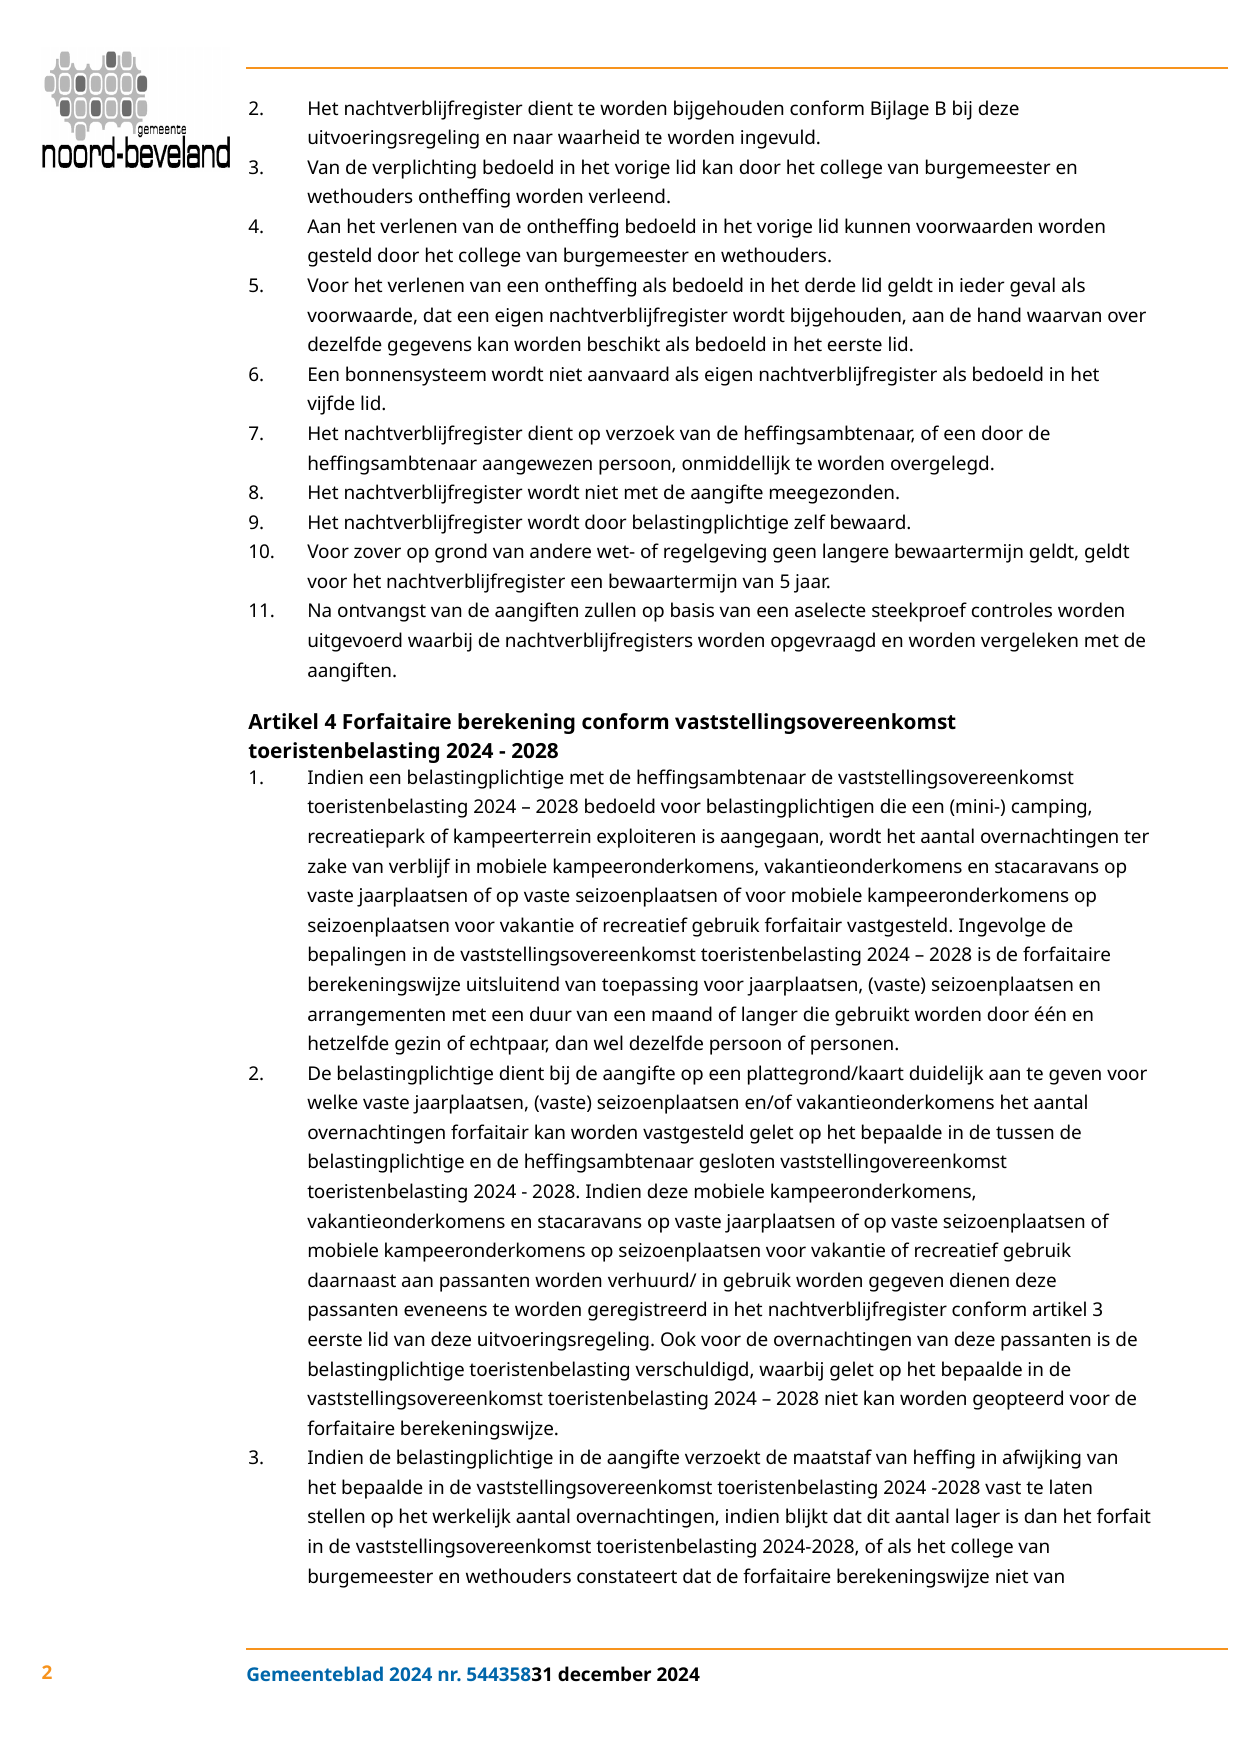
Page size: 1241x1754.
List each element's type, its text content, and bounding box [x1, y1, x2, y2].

list Na ontvangst van de aangiften zullen op basis van een aselecte steekproef controles worden uitgevoerd waarbij de nachtverblijfregisters worden opgevraagd en worden vergeleken met de aangiften. [248, 598, 1152, 683]
list Van de verplichting bedoeld in het vorige lid kan door het college van burgemeester en wethouders ontheffing worden verleend. [248, 154, 1152, 209]
list Indien een belastingplichtige met de heffingsambtenaar de vaststellingsovereenkomst toeristenbelasting 2024 – 2028 bedoeld voor belastingplichtigen die een (mini-) camping, recreatiepark of kampeerterrein exploiteren is aangegaan, wordt het aantal overnachtingen ter zake van verblijf in mobiele kampeeronderkomens, vakantieonderkomens en stacaravans op vaste jaarplaatsen of op vaste seizoenplaatsen of voor mobiele kampeeronderkomens op seizoenplaatsen voor vakantie of recreatief gebruik forfaitair vastgesteld. Ingevolge de bepalingen in de vaststellingsovereenkomst toeristenbelasting 2024 – 2028 is de forfaitaire berekeningswijze uitsluitend van toepassing voor jaarplaatsen, (vaste) seizoenplaatsen en arrangementen met een duur van een maand of langer die gebruikt worden door één en hetzelfde gezin of echtpaar, dan wel dezelfde persoon of personen. [248, 764, 1152, 1056]
list Het nachtverblijfregister wordt door belastingplichtige zelf bewaard. [248, 509, 1152, 535]
list Voor het verlenen van een ontheffing als bedoeld in het derde lid geldt in ieder geval als voorwaarde, dat een eigen nachtverblijfregister wordt bijgehouden, aan de hand waarvan over dezelfde gegevens kan worden beschikt als bedoeld in het eerste lid. [248, 272, 1152, 357]
list De belastingplichtige dient bij de aangifte op een plattegrond/kaart duidelijk aan te geven voor welke vaste jaarplaatsen, (vaste) seizoenplaatsen en/of vakantieonderkomens het aantal overnachtingen forfaitair kan worden vastgesteld gelet op het bepaalde in de tussen de belastingplichtige en de heffingsambtenaar gesloten vaststellingovereenkomst toeristenbelasting 2024 - 2028. Indien deze mobiele kampeeronderkomens, vakantieonderkomens en stacaravans op vaste jaarplaatsen of op vaste seizoenplaatsen of mobiele kampeeronderkomens op seizoenplaatsen voor vakantie of recreatief gebruik daarnaast aan passanten worden verhuurd/ in gebruik worden gegeven dienen deze passanten eveneens te worden geregistreerd in het nachtverblijfregister conform artikel 3 eerste lid van deze uitvoeringsregeling. Ook voor de overnachtingen van deze passanten is de belastingplichtige toeristenbelasting verschuldigd, waarbij gelet op het bepaalde in de vaststellingsovereenkomst toeristenbelasting 2024 – 2028 niet kan worden geopteerd voor de forfaitaire berekeningswijze. [248, 1060, 1152, 1441]
list Een bonnensysteem wordt niet aanvaard als eigen nachtverblijfregister als bedoeld in het vijfde lid. [248, 361, 1152, 416]
list Het nachtverblijfregister wordt niet met de aangifte meegezonden. [248, 479, 1152, 505]
text Artikel 4 Forfaitaire berekening conform vaststellingsovereenkomst toeristenbelasting 2024 - 2028 [248, 707, 1152, 764]
list Aan het verlenen van de ontheffing bedoeld in het vorige lid kunnen voorwaarden worden gesteld door het college van burgemeester en wethouders. [248, 213, 1152, 268]
list Het nachtverblijfregister dient op verzoek van de heffingsambtenaar, of een door de heffingsambtenaar aangewezen persoon, onmiddellijk te worden overgelegd. [248, 420, 1152, 476]
list Het nachtverblijfregister dient te worden bijgehouden conform Bijlage B bij deze uitvoeringsregeling en naar waarheid te worden ingevuld. [248, 95, 1152, 150]
list Indien de belastingplichtige in de aangifte verzoekt de maatstaf van heffing in afwijking van het bepaalde in de vaststellingsovereenkomst toeristenbelasting 2024 -2028 vast te laten stellen op het werkelijk aantal overnachtingen, indien blijkt dat dit aantal lager is dan het forfait in de vaststellingsovereenkomst toeristenbelasting 2024-2028, of als het college van burgemeester en wethouders constateert dat de forfaitaire berekeningswijze niet van [248, 1444, 1152, 1589]
list Voor zover op grond van andere wet- of regelgeving geen langere bewaartermijn geldt, geldt voor het nachtverblijfregister een bewaartermijn van 5 jaar. [248, 538, 1152, 594]
picture [41, 47, 231, 172]
